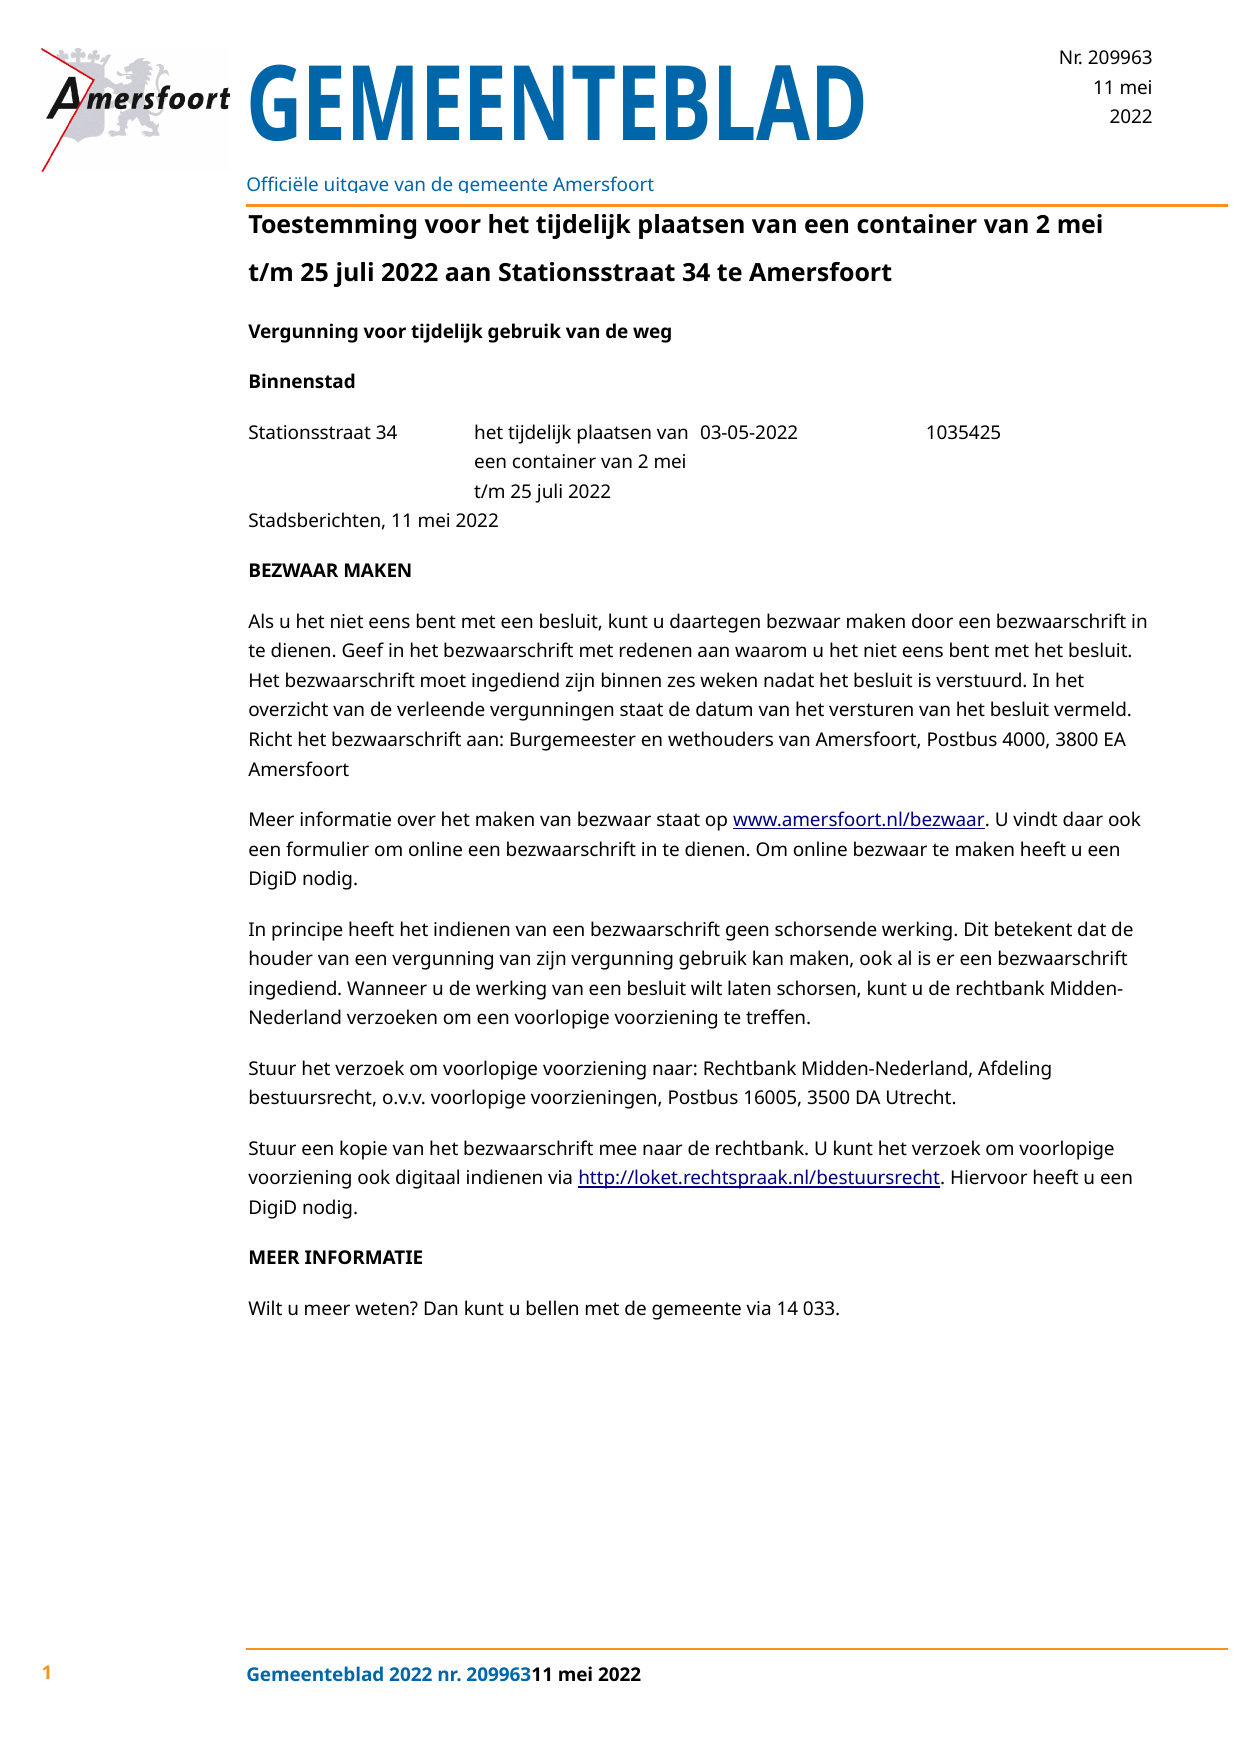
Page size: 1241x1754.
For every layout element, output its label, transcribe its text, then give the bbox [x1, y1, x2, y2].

table_header Stationsstraat 34 [248, 419, 474, 504]
text Stuur een kopie van het bezwaarschrift mee naar de rechtbank. U kunt het verzoek om voorlopige voorziening ook digitaal indienen via http://loket.rechtspraak.nl/bestuursrecht. Hiervoor heeft u een DigiD nodig. [248, 1135, 1152, 1220]
text Stadsberichten, 11 mei 2022 [248, 507, 1152, 533]
text Stuur het verzoek om voorlopige voorziening naar: Rechtbank Midden-Nederland, Afdeling bestuursrecht, o.v.v. voorlopige voorzieningen, Postbus 16005, 3500 DA Utrecht. [248, 1055, 1152, 1110]
text Als u het niet eens bent met een besluit, kunt u daartegen bezwaar maken door een bezwaarschrift in te dienen. Geef in het bezwaarschrift met redenen aan waarom u het niet eens bent met het besluit. Het bezwaarschrift moet ingediend zijn binnen zes weken nadat het besluit is verstuurd. In het overzicht van de verleende vergunningen staat de datum van het versturen van het besluit vermeld. Richt het bezwaarschrift aan: Burgemeester en wethouders van Amersfoort, Postbus 4000, 3800 EA Amersfoort [248, 608, 1152, 781]
table_header 1035425 [926, 419, 1152, 504]
text MEER INFORMATIE [248, 1244, 1152, 1270]
table_header 03-05-2022 [700, 419, 926, 504]
table_header het tijdelijk plaatsen van een container van 2 mei t/m 25 juli 2022 [474, 419, 700, 504]
text Binnenstad [248, 368, 1152, 394]
text Wilt u meer weten? Dan kunt u bellen met de gemeente via 14 033. [248, 1295, 1152, 1321]
text Toestemming voor het tijdelijk plaatsen van een container van 2 mei t/m 25 juli 2022 aan Stationsstraat 34 te Amersfoort [248, 207, 1152, 288]
text Vergunning voor tijdelijk gebruik van de weg [248, 318, 1152, 344]
text BEZWAAR MAKEN [248, 557, 1152, 583]
picture [41, 47, 231, 172]
text Meer informatie over het maken van bezwaar staat op www.amersfoort.nl/bezwaar. U vindt daar ook een formulier om online een bezwaarschrift in te dienen. Om online bezwaar te maken heeft u een DigiD nodig. [248, 806, 1152, 891]
text In principe heeft het indienen van een bezwaarschrift geen schorsende werking. Dit betekent dat de houder van een vergunning van zijn vergunning gebruik kan maken, ook al is er een bezwaarschrift ingediend. Wanneer u de werking van een besluit wilt laten schorsen, kunt u de rechtbank Midden-Nederland verzoeken om een voorlopige voorziening te treffen. [248, 916, 1152, 1030]
